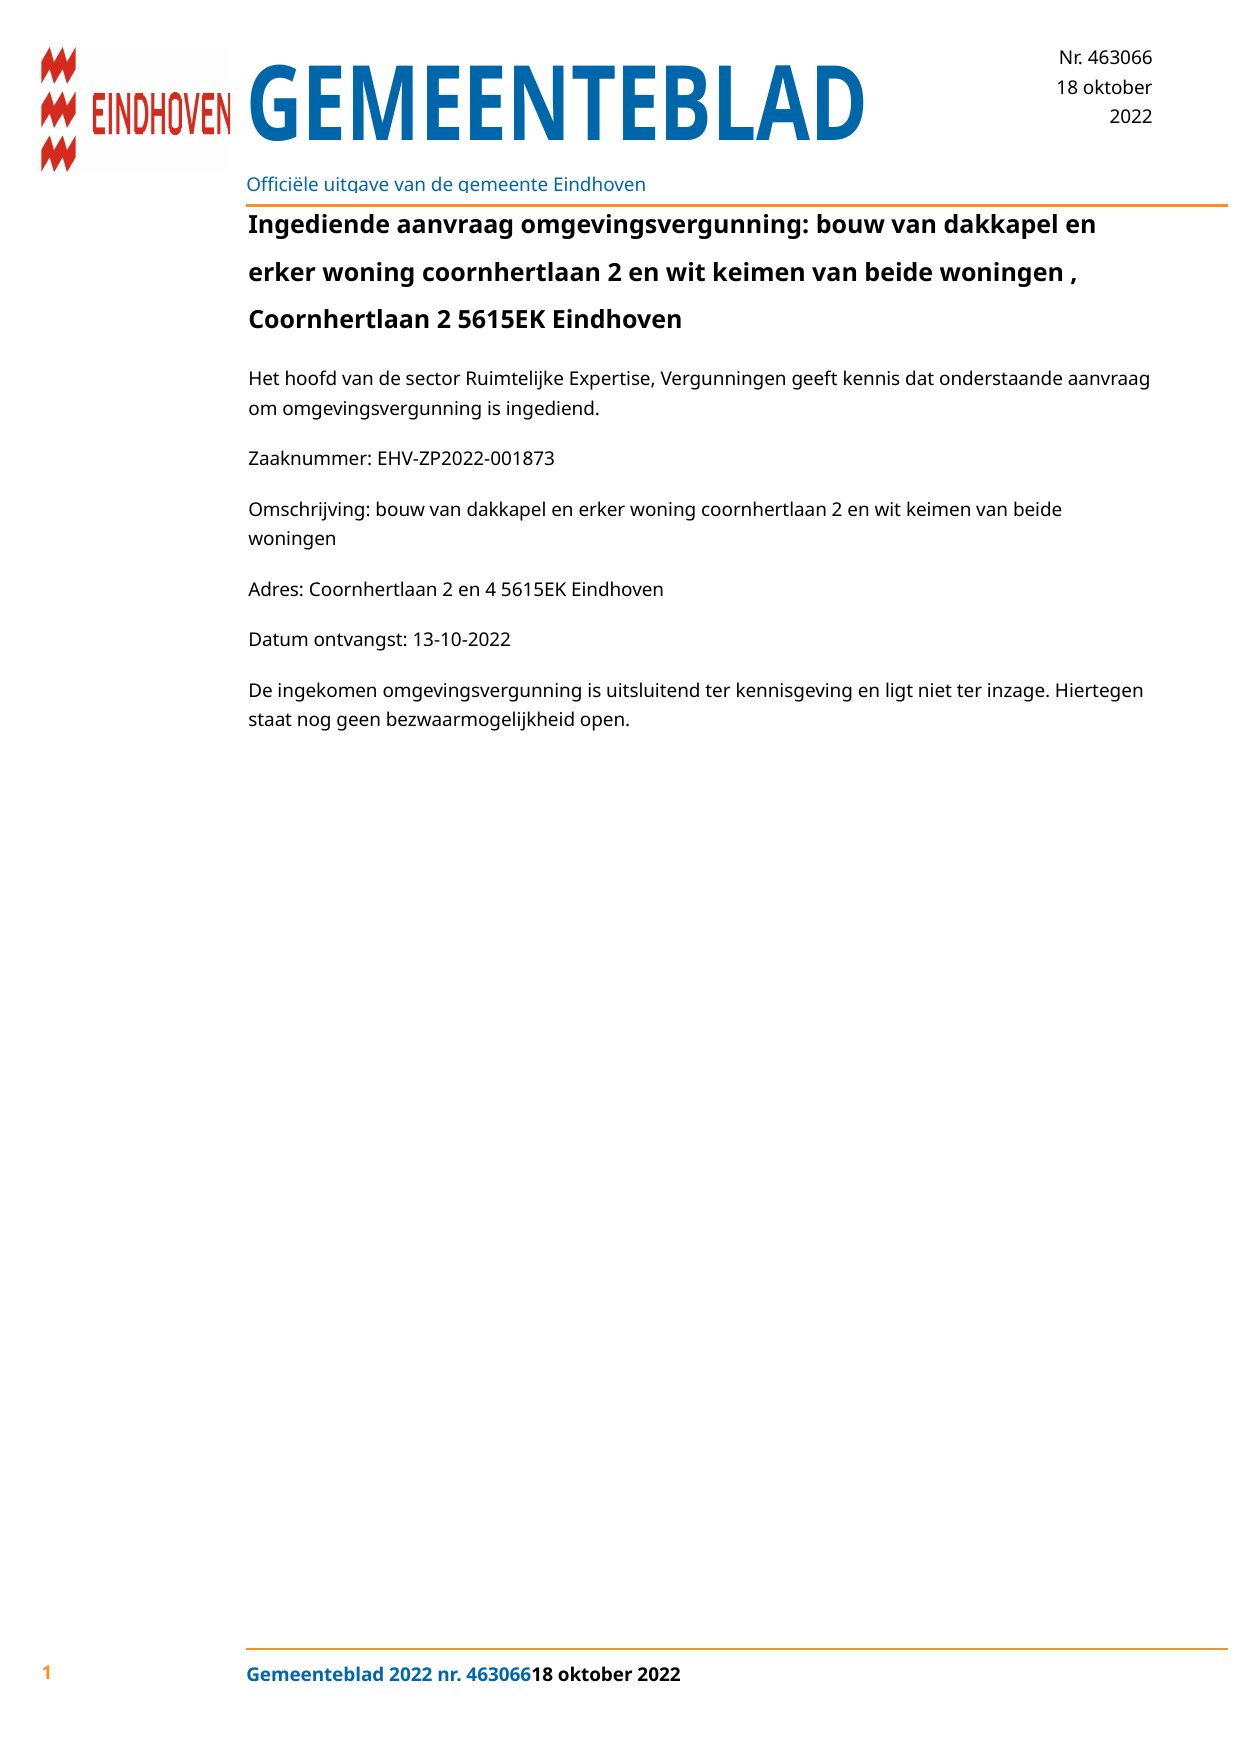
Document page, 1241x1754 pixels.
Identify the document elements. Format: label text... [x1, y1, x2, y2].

text Het hoofd van de sector Ruimtelijke Expertise, Vergunningen geeft kennis dat onderstaande aanvraag om omgevingsvergunning is ingediend. [248, 366, 1152, 421]
text Zaaknummer: EHV-ZP2022-001873 [248, 446, 1152, 471]
text Ingediende aanvraag omgevingsvergunning: bouw van dakkapel en erker woning coornhertlaan 2 en wit keimen van beide woningen , Coornhertlaan 2 5615EK Eindhoven [248, 207, 1152, 336]
text Datum ontvangst: 13-10-2022 [248, 626, 1152, 652]
text Adres: Coornhertlaan 2 en 4 5615EK Eindhoven [248, 576, 1152, 602]
text Omschrijving: bouw van dakkapel en erker woning coornhertlaan 2 en wit keimen van beide woningen [248, 496, 1152, 551]
text De ingekomen omgevingsvergunning is uitsluitend ter kennisgeving en ligt niet ter inzage. Hiertegen staat nog geen bezwaarmogelijkheid open. [248, 677, 1152, 732]
picture [41, 47, 231, 172]
